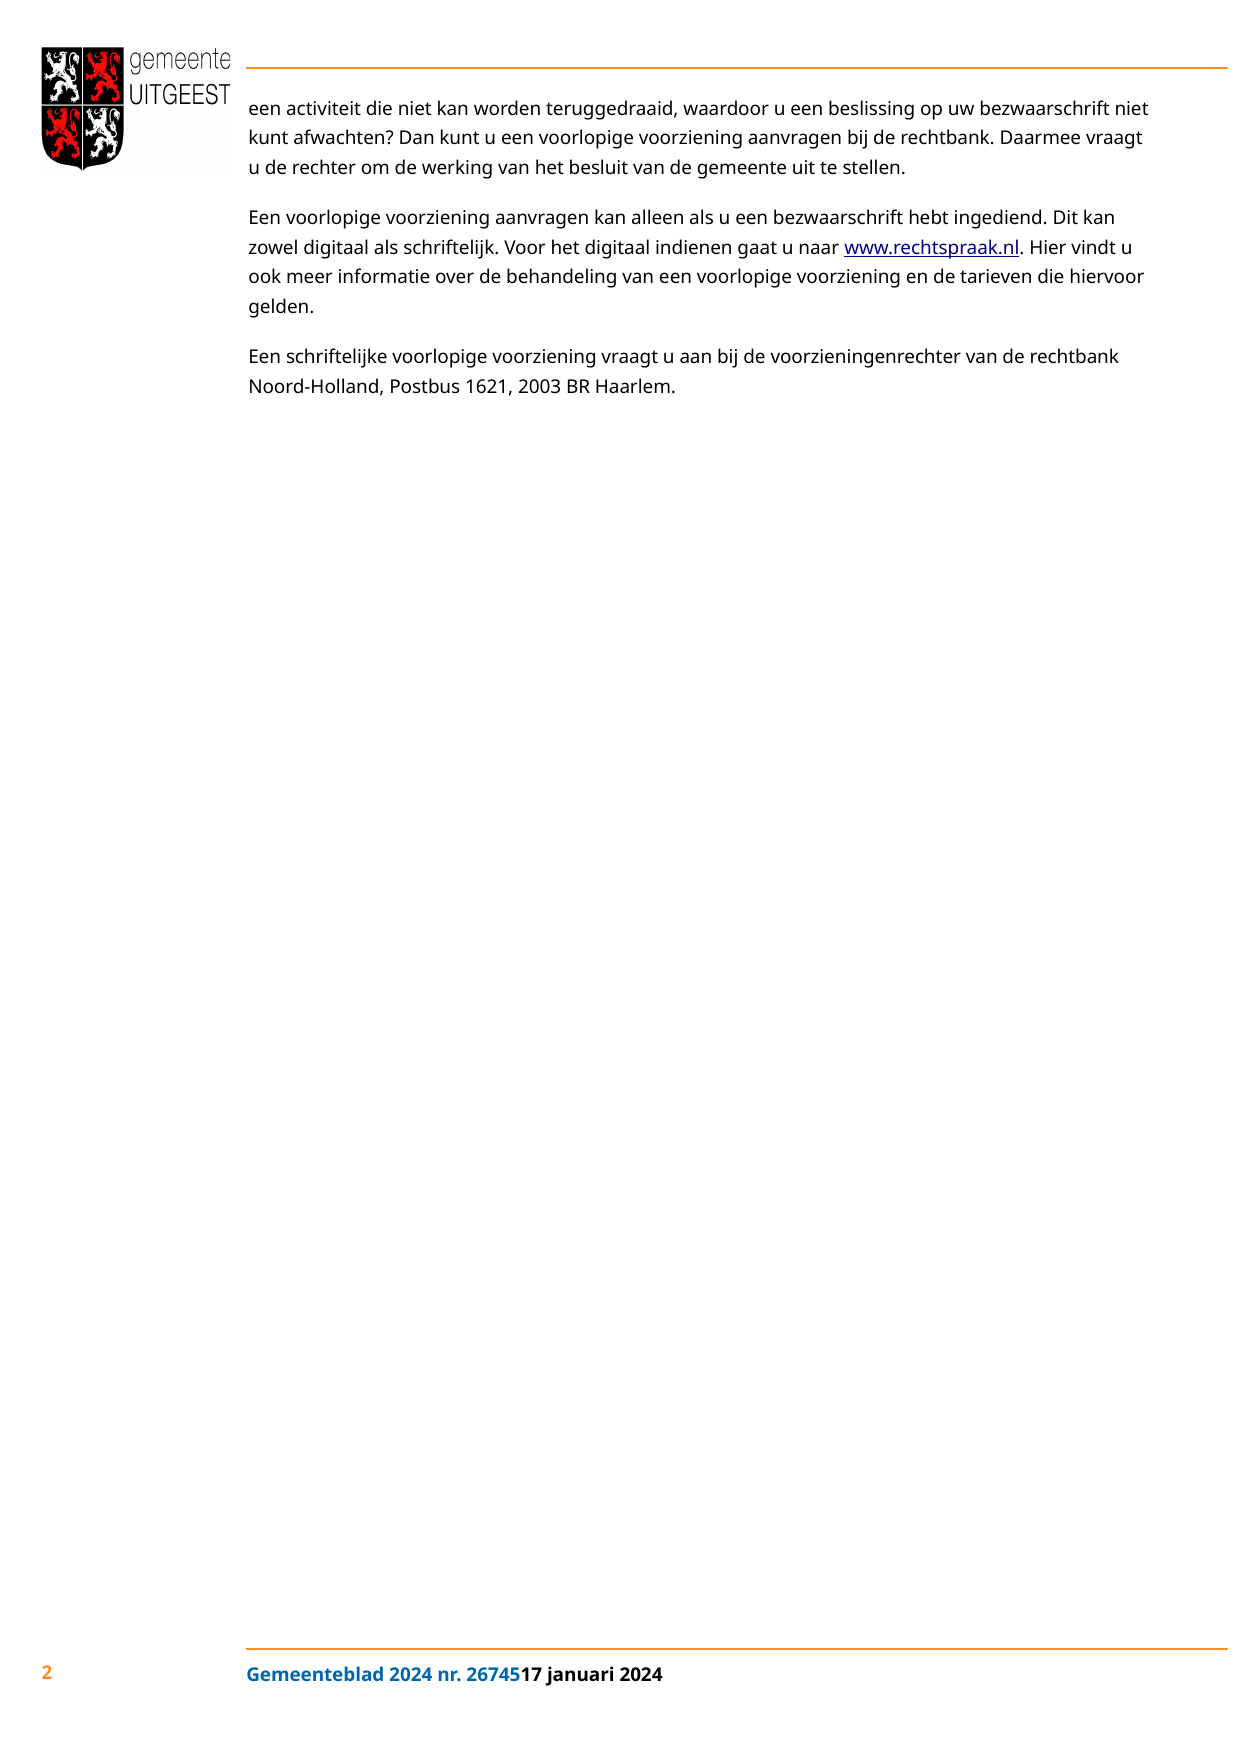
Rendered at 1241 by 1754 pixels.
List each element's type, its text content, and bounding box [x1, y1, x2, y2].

text Een schriftelijke voorlopige voorziening vraagt u aan bij de voorzieningenrechter van de rechtbank Noord-Holland, Postbus 1621, 2003 BR Haarlem. [248, 343, 1152, 399]
picture [41, 47, 231, 172]
text Een voorlopige voorziening aanvragen kan alleen als u een bezwaarschrift hebt ingediend. Dit kan zowel digitaal als schriftelijk. Voor het digitaal indienen gaat u naar www.rechtspraak.nl. Hier vindt u ook meer informatie over de behandeling van een voorlopige voorziening en de tarieven die hiervoor gelden. [248, 204, 1152, 319]
text een activiteit die niet kan worden teruggedraaid, waardoor u een beslissing op uw bezwaarschrift niet kunt afwachten? Dan kunt u een voorlopige voorziening aanvragen bij de rechtbank. Daarmee vraagt u de rechter om de werking van het besluit van de gemeente uit te stellen. [248, 95, 1152, 180]
